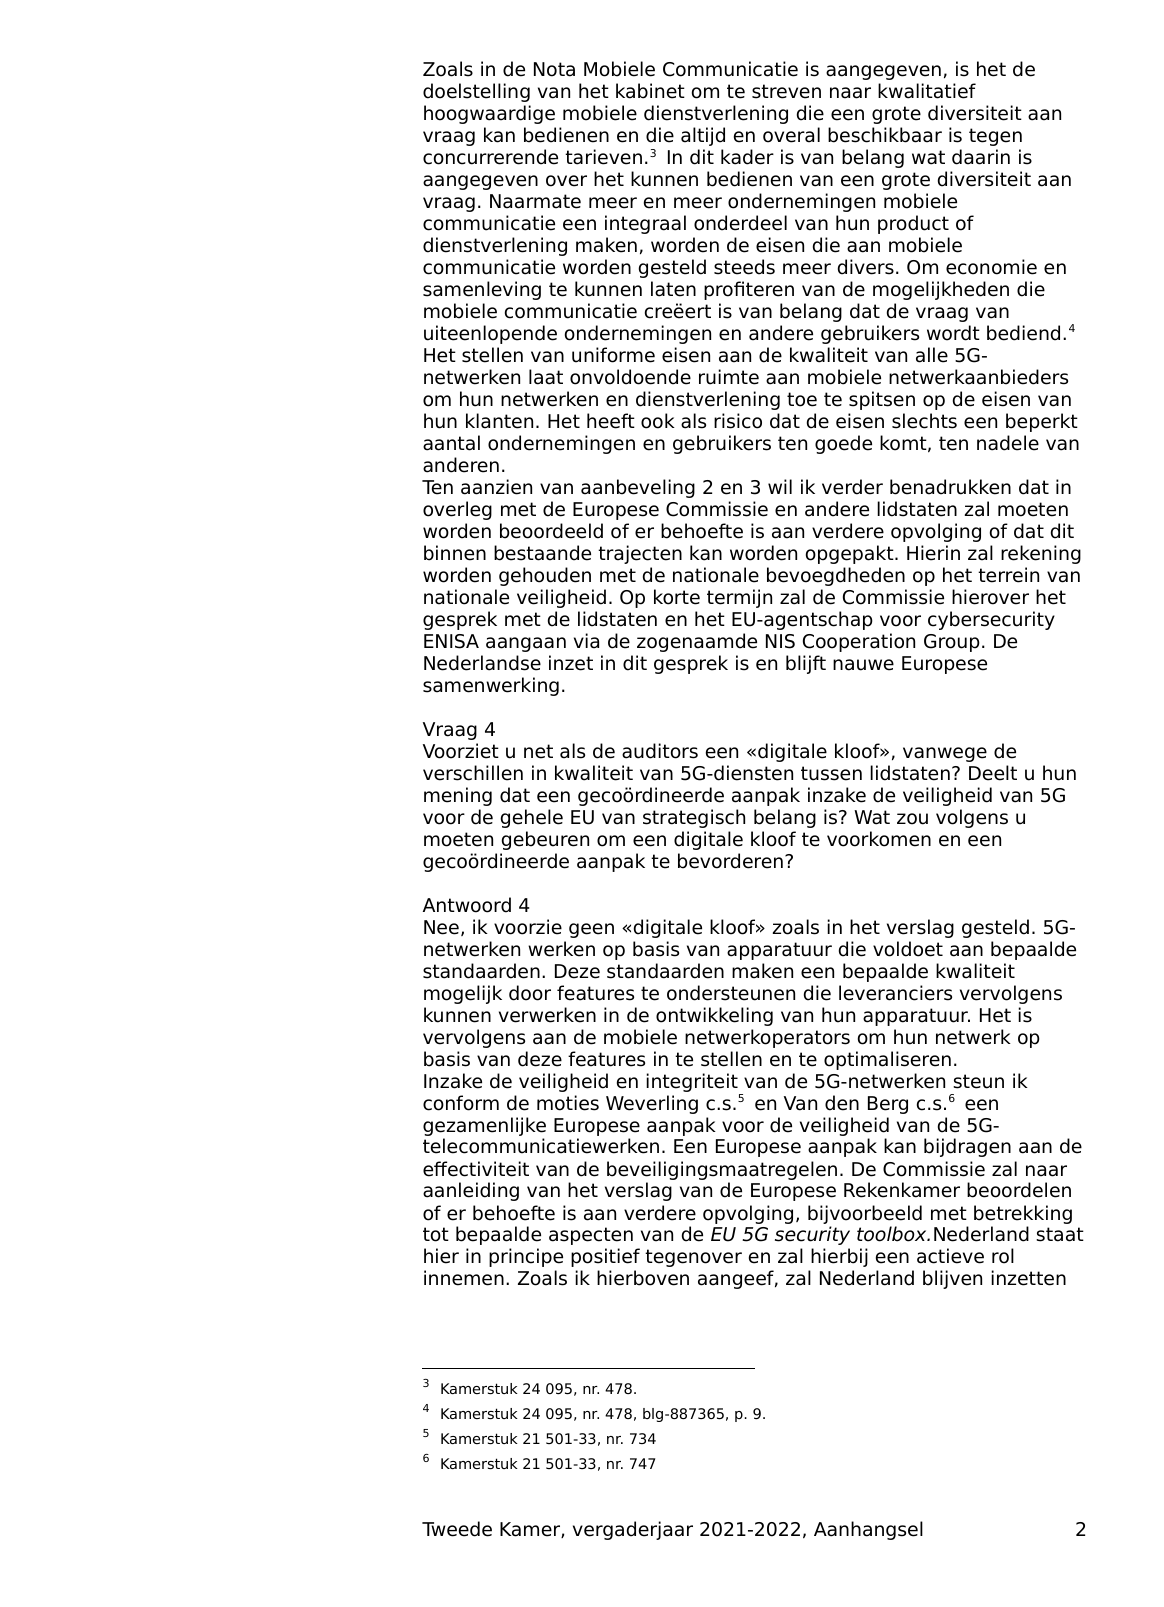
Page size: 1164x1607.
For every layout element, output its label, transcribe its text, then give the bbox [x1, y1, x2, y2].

text Antwoord 4 [422, 895, 1087, 917]
text Kamerstuk 24 095, nr. 478, blg-887365, p. 9. [422, 1402, 1087, 1424]
text Kamerstuk 21 501-33, nr. 747 [422, 1452, 1087, 1474]
text Nee, ik voorzie geen «digitale kloof» zoals in het verslag gesteld. 5G-netwerken werken op basis van apparatuur die voldoet aan bepaalde standaarden. Deze standaarden maken een bepaalde kwaliteit mogelijk door features te ondersteunen die leveranciers vervolgens kunnen verwerken in de ontwikkeling van hun apparatuur. Het is vervolgens aan de mobiele netwerkoperators om hun netwerk op basis van deze features in te stellen en te optimaliseren. [422, 917, 1087, 1071]
text Vraag 4 [422, 719, 1087, 741]
text Ten aanzien van aanbeveling 2 en 3 wil ik verder benadrukken dat in overleg met de Europese Commissie en andere lidstaten zal moeten worden beoordeeld of er behoefte is aan verdere opvolging of dat dit binnen bestaande trajecten kan worden opgepakt. Hierin zal rekening worden gehouden met de nationale bevoegdheden op het terrein van nationale veiligheid. Op korte termijn zal de Commissie hierover het gesprek met de lidstaten en het EU-agentschap voor cybersecurity ENISA aangaan via de zogenaamde NIS Cooperation Group. De Nederlandse inzet in dit gesprek is en blijft nauwe Europese samenwerking. [422, 477, 1087, 696]
text Voorziet u net als de auditors een «digitale kloof», vanwege de verschillen in kwaliteit van 5G-diensten tussen lidstaten? Deelt u hun mening dat een gecoördineerde aanpak inzake de veiligheid van 5G voor de gehele EU van strategisch belang is? Wat zou volgens u moeten gebeuren om een digitale kloof te voorkomen en een gecoördineerde aanpak te bevorderen? [422, 741, 1087, 872]
text Zoals in de Nota Mobiele Communicatie is aangegeven, is het de doelstelling van het kabinet om te streven naar kwalitatief hoogwaardige mobiele dienstverlening die een grote diversiteit aan vraag kan bedienen en die altijd en overal beschikbaar is tegen concurrerende tarieven. In dit kader is van belang wat daarin is aangegeven over het kunnen bedienen van een grote diversiteit aan vraag. Naarmate meer en meer ondernemingen mobiele communicatie een integraal onderdeel van hun product of dienstverlening maken, worden de eisen die aan mobiele communicatie worden gesteld steeds meer divers. Om economie en samenleving te kunnen laten profiteren van de mogelijkheden die mobiele communicatie creëert is van belang dat de vraag van uiteenlopende ondernemingen en andere gebruikers wordt bediend. Het stellen van uniforme eisen aan de kwaliteit van alle 5G-netwerken laat onvoldoende ruimte aan mobiele netwerkaanbieders om hun netwerken en dienstverlening toe te spitsen op de eisen van hun klanten. Het heeft ook als risico dat de eisen slechts een beperkt aantal ondernemingen en gebruikers ten goede komt, ten nadele van anderen. [422, 59, 1087, 477]
text Kamerstuk 24 095, nr. 478. [422, 1377, 1087, 1399]
text Inzake de veiligheid en integriteit van de 5G-netwerken steun ik conform de moties Weverling c.s. en Van den Berg c.s. een gezamenlijke Europese aanpak voor de veiligheid van de 5G-telecommunicatiewerken. Een Europese aanpak kan bijdragen aan de effectiviteit van de beveiligingsmaatregelen. De Commissie zal naar aanleiding van het verslag van de Europese Rekenkamer beoordelen of er behoefte is aan verdere opvolging, bijvoorbeeld met betrekking tot bepaalde aspecten van de EU 5G security toolbox.Nederland staat hier in principe positief tegenover en zal hierbij een actieve rol innemen. Zoals ik hierboven aangeef, zal Nederland blijven inzetten [422, 1071, 1087, 1290]
text Kamerstuk 21 501-33, nr. 734 [422, 1427, 1087, 1449]
